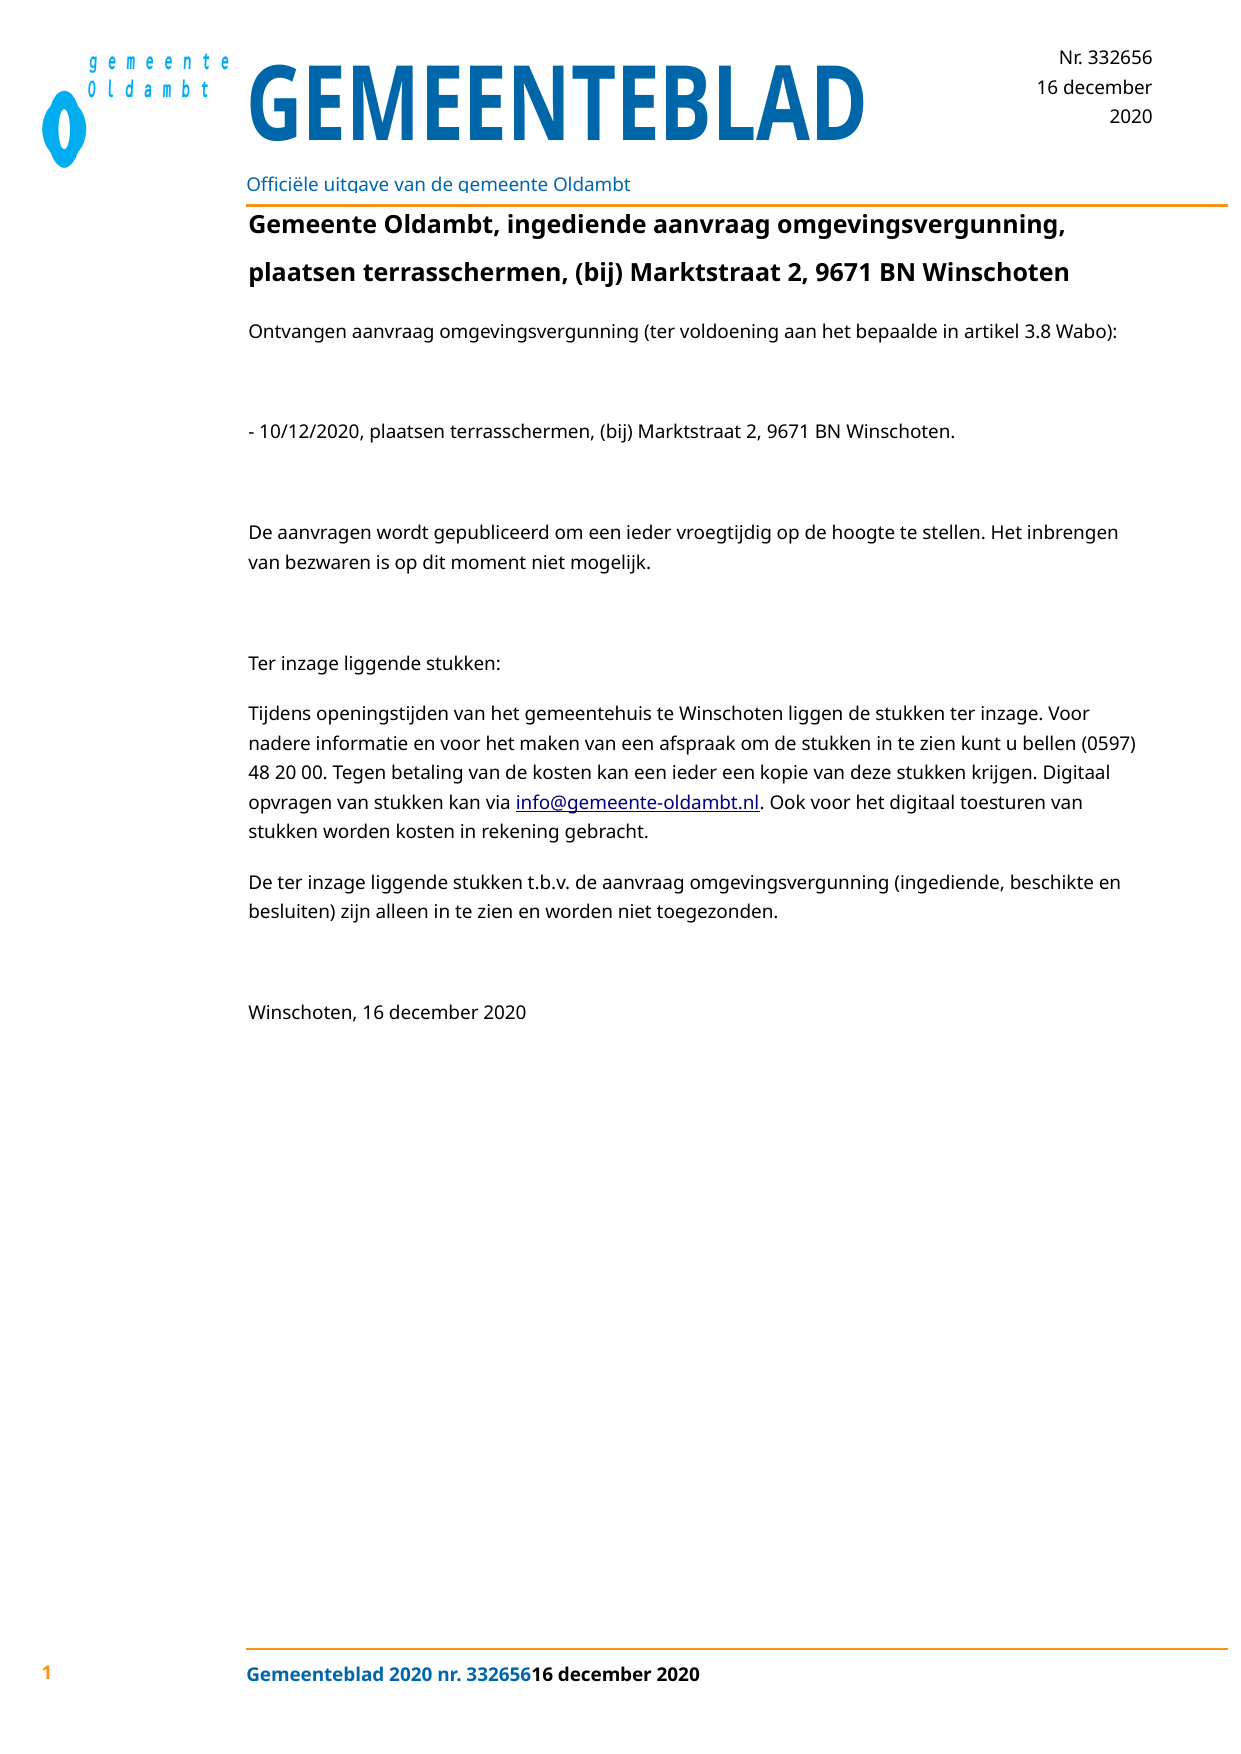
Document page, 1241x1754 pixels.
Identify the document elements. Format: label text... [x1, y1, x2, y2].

text Winschoten, 16 december 2020 [248, 999, 1152, 1025]
text Ontvangen aanvraag omgevingsvergunning (ter voldoening aan het bepaalde in artikel 3.8 Wabo): [248, 318, 1152, 344]
text - 10/12/2020, plaatsen terrasschermen, (bij) Marktstraat 2, 9671 BN Winschoten. [248, 419, 1152, 444]
text De aanvragen wordt gepubliceerd om een ieder vroegtijdig op de hoogte te stellen. Het inbrengen van bezwaren is op dit moment niet mogelijk. [248, 519, 1152, 575]
text De ter inzage liggende stukken t.b.v. de aanvraag omgevingsvergunning (ingediende, beschikte en besluiten) zijn alleen in te zien en worden niet toegezonden. [248, 869, 1152, 924]
text Gemeente Oldambt, ingediende aanvraag omgevingsvergunning, plaatsen terrasschermen, (bij) Marktstraat 2, 9671 BN Winschoten [248, 207, 1152, 288]
text Tijdens openingstijden van het gemeentehuis te Winschoten liggen de stukken ter inzage. Voor nadere informatie en voor het maken van een afspraak om de stukken in te zien kunt u bellen (0597) 48 20 00. Tegen betaling van de kosten kan een ieder een kopie van deze stukken krijgen. Digitaal opvragen van stukken kan via info@gemeente-oldambt.nl. Ook voor het digitaal toesturen van stukken worden kosten in rekening gebracht. [248, 700, 1152, 844]
picture [41, 47, 231, 172]
text Ter inzage liggende stukken: [248, 650, 1152, 676]
